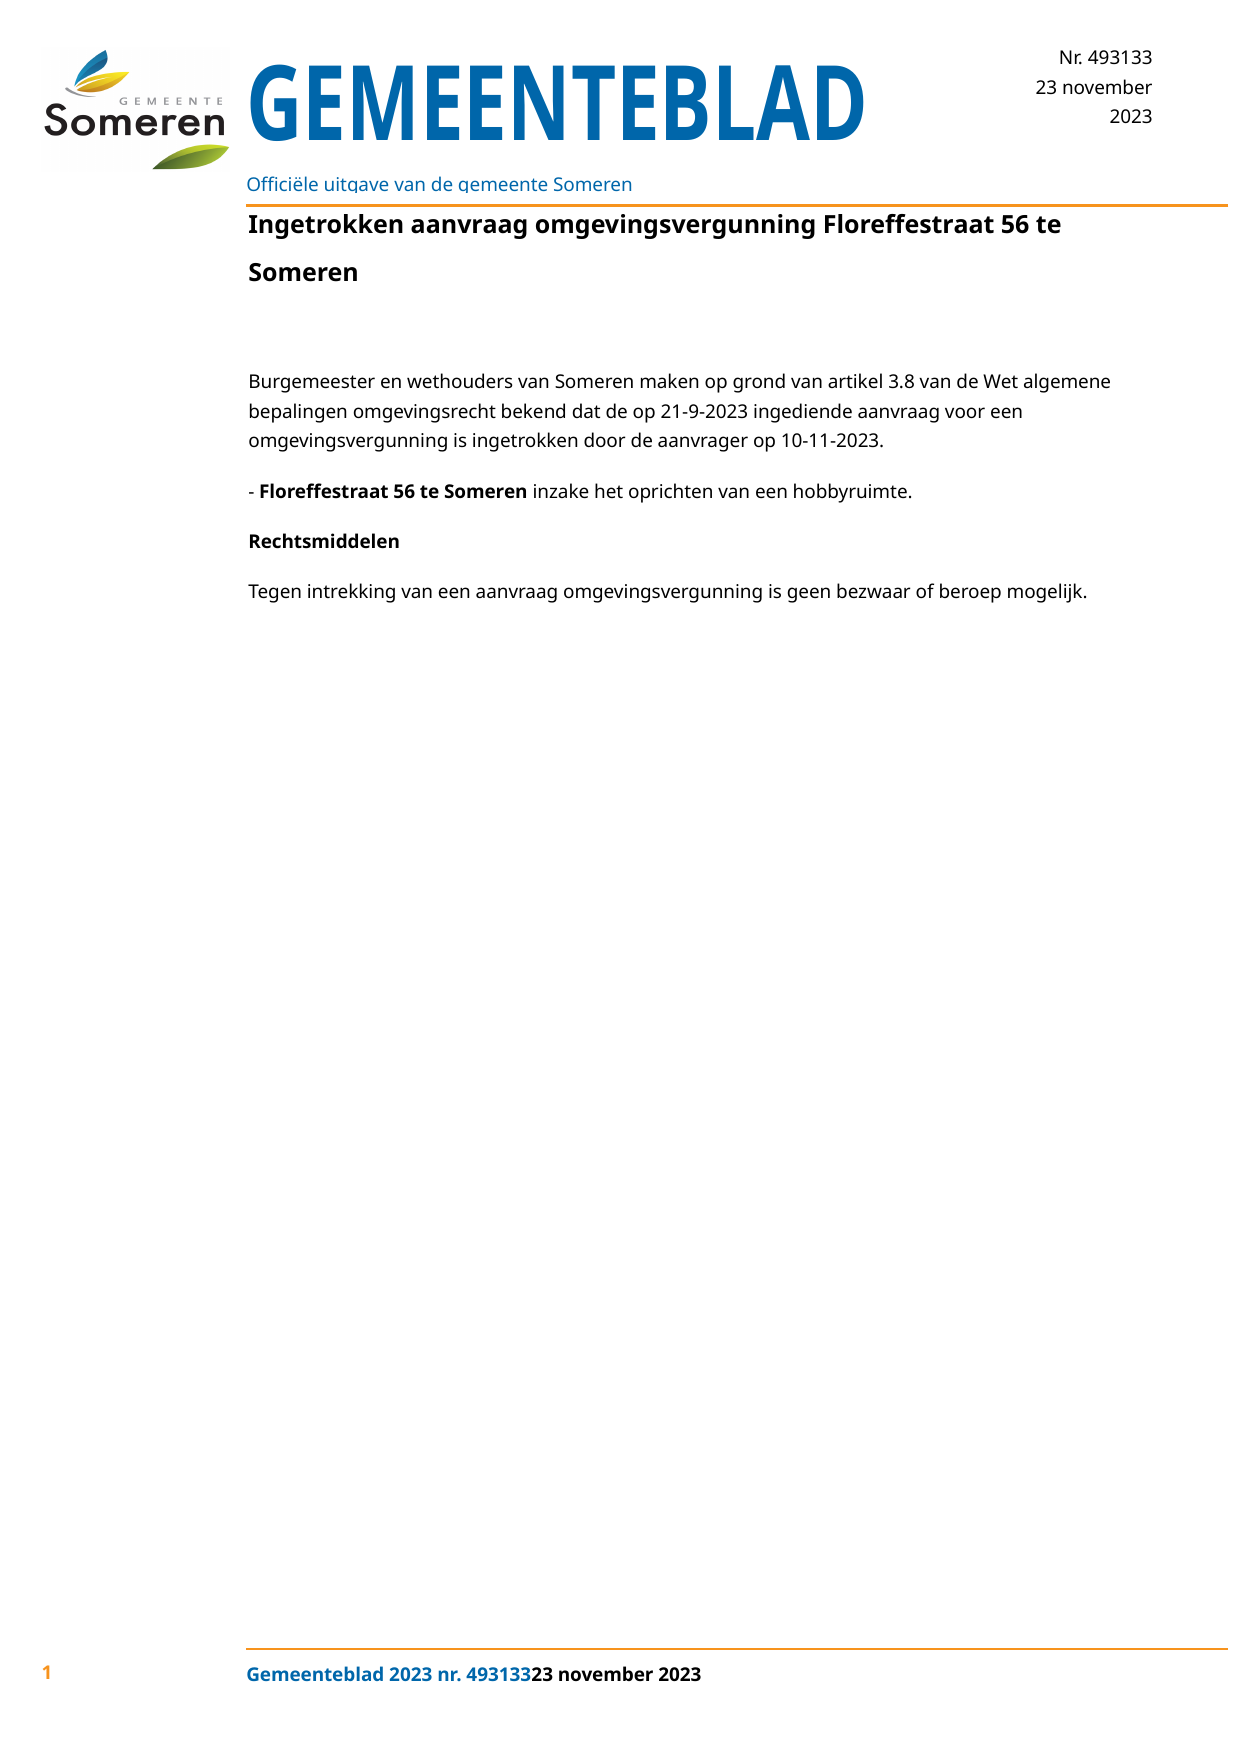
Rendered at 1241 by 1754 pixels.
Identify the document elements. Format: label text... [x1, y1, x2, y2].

text Rechtsmiddelen [248, 528, 1152, 554]
text Tegen intrekking van een aanvraag omgevingsvergunning is geen bezwaar of beroep mogelijk. [248, 579, 1152, 604]
picture [41, 47, 231, 172]
text Ingetrokken aanvraag omgevingsvergunning Floreffestraat 56 te Someren [248, 207, 1152, 288]
text Burgemeester en wethouders van Someren maken op grond van artikel 3.8 van de Wet algemene bepalingen omgevingsrecht bekend dat de op 21-9-2023 ingediende aanvraag voor een omgevingsvergunning is ingetrokken door de aanvrager op 10-11-2023. [248, 368, 1152, 453]
text - Floreffestraat 56 te Someren inzake het oprichten van een hobbyruimte. [248, 478, 1152, 504]
